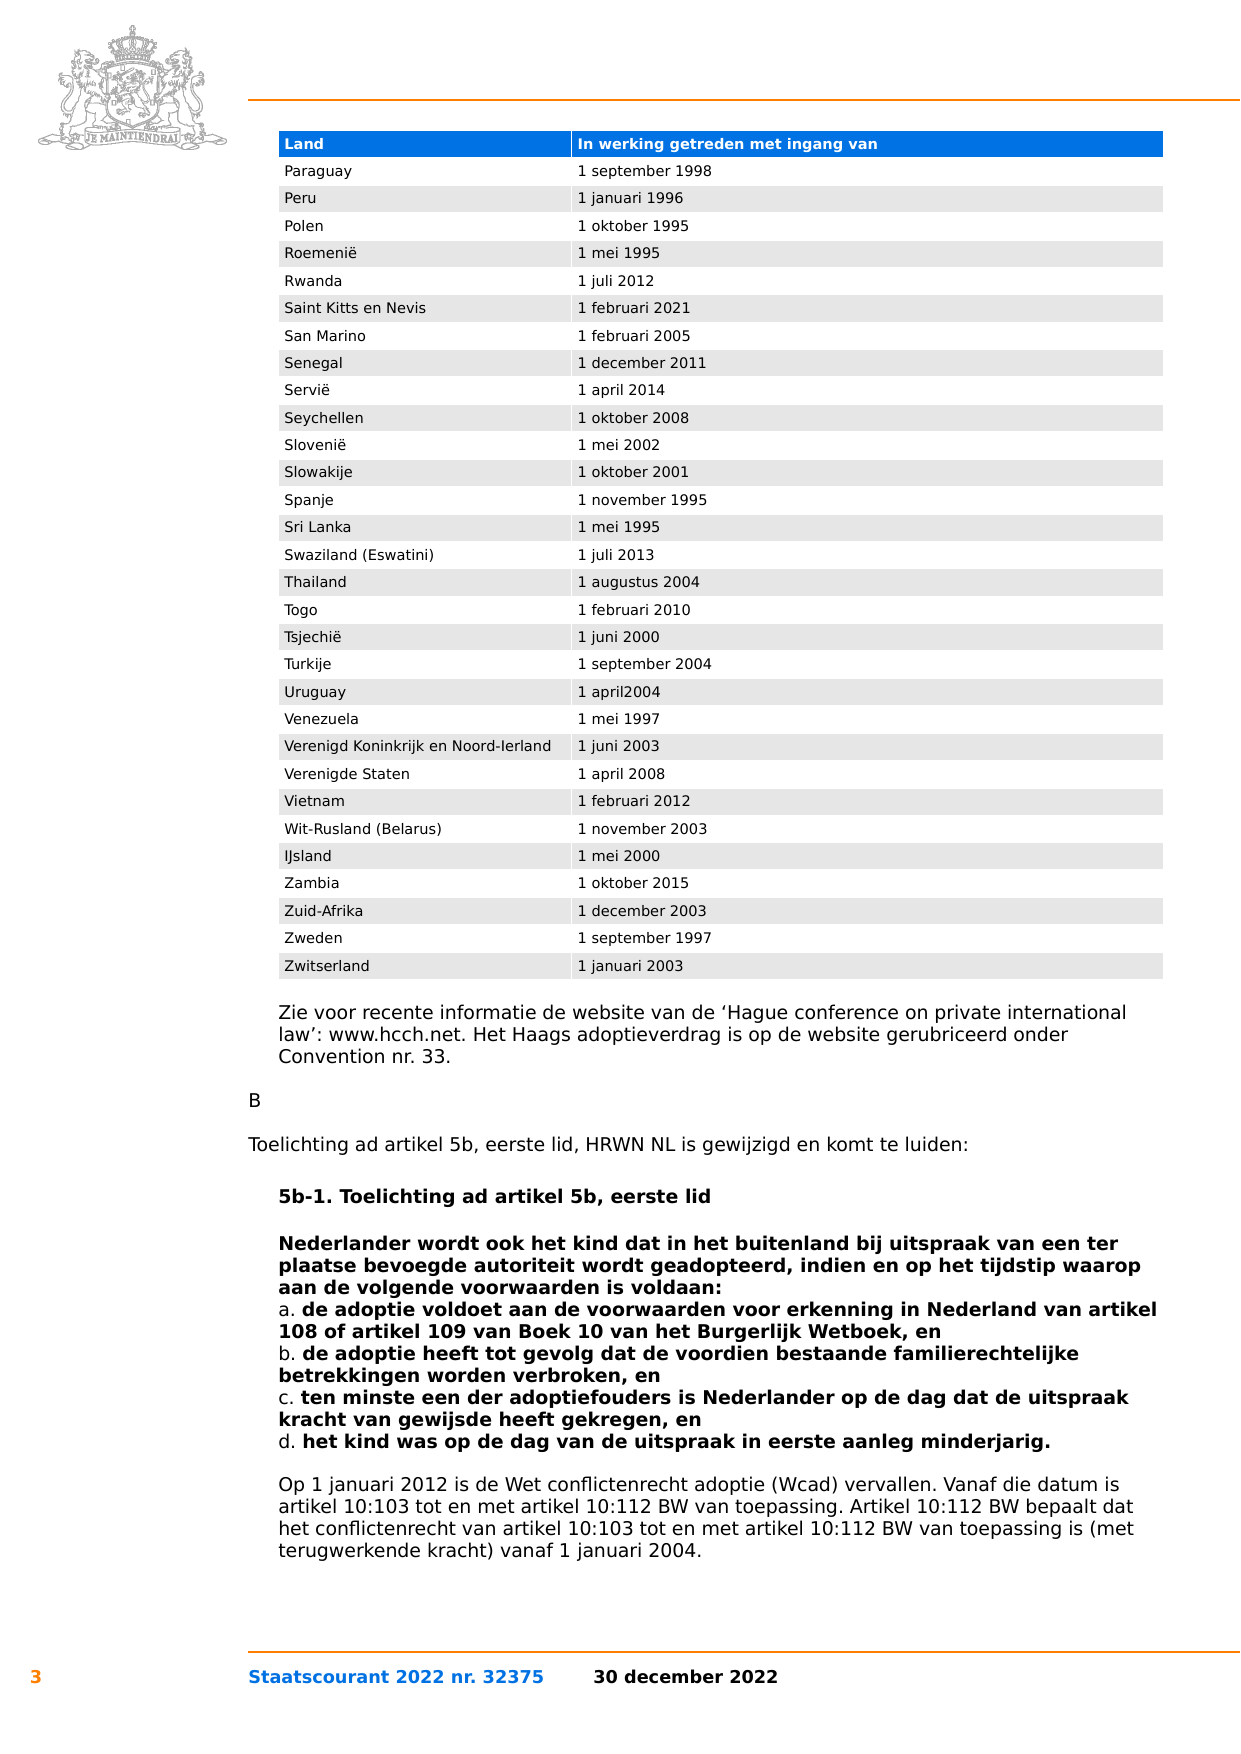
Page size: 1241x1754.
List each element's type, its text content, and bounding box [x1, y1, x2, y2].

table_cell Paraguay [279, 158, 571, 185]
table_cell 1 mei 1997 [572, 706, 1163, 733]
table_cell 1 mei 1995 [572, 241, 1163, 267]
table_cell 1 november 2003 [572, 816, 1163, 842]
text Op 1 januari 2012 is de Wet conflictenrecht adoptie (Wcad) vervallen. Vanaf die datum is artikel 10:103 tot en met artikel 10:112 BW van toepassing. Artikel 10:112 BW bepaalt dat het conflictenrecht van artikel 10:103 tot en met artikel 10:112 BW van toepassing is (met terugwerkende kracht) vanaf 1 januari 2004. [278, 1474, 1163, 1562]
table_cell San Marino [279, 323, 571, 349]
table_cell Polen [279, 213, 571, 239]
table_cell 1 september 1997 [572, 925, 1163, 952]
table_cell Zwitserland [279, 953, 571, 979]
table_cell Tsjechië [279, 624, 571, 650]
table_cell 1 oktober 1995 [572, 213, 1163, 239]
table_cell 1 februari 2021 [572, 295, 1163, 322]
table_cell Zambia [279, 871, 571, 897]
text Zie voor recente informatie de website van de ‘Hague conference on private international law’: www.hcch.net. Het Haags adoptieverdrag is op de website gerubriceerd onder Convention nr. 33. [278, 1002, 1163, 1068]
table_cell 1 december 2011 [572, 350, 1163, 376]
table_cell Slowakije [279, 460, 571, 486]
text d. het kind was op de dag van de uitspraak in eerste aanleg minderjarig. [278, 1431, 1163, 1452]
table_cell Turkije [279, 651, 571, 678]
table_cell Verenigde Staten [279, 761, 571, 787]
subtitle 5b-1. Toelichting ad artikel 5b, eerste lid [278, 1186, 1163, 1208]
table_cell 1 december 2003 [572, 898, 1163, 924]
table_cell 1 februari 2012 [572, 789, 1163, 815]
table_cell Roemenië [279, 241, 571, 267]
table_cell Thailand [279, 569, 571, 596]
table_cell 1 juni 2003 [572, 734, 1163, 760]
table_cell 1 mei 2002 [572, 432, 1163, 459]
table_cell Wit-Rusland (Belarus) [279, 816, 571, 842]
table_cell 1 oktober 2015 [572, 871, 1163, 897]
table_cell 1 juli 2013 [572, 542, 1163, 568]
table_cell Uruguay [279, 679, 571, 705]
table_cell 1 februari 2010 [572, 597, 1163, 623]
text c. ten minste een der adoptiefouders is Nederlander op de dag dat de uitspraak kracht van gewijsde heeft gekregen, en [278, 1387, 1163, 1431]
table_cell 1 april2004 [572, 679, 1163, 705]
table_cell 1 september 2004 [572, 651, 1163, 678]
table_cell 1 januari 1996 [572, 186, 1163, 212]
text B [248, 1090, 1163, 1112]
table_cell IJsland [279, 843, 571, 869]
text b. de adoptie heeft tot gevolg dat de voordien bestaande familierechtelijke betrekkingen worden verbroken, en [278, 1343, 1163, 1387]
table_cell 1 september 1998 [572, 158, 1163, 185]
text a. de adoptie voldoet aan de voorwaarden voor erkenning in Nederland van artikel 108 of artikel 109 van Boek 10 van het Burgerlijk Wetboek, en [278, 1299, 1163, 1343]
table_cell Rwanda [279, 268, 571, 294]
table_cell 1 oktober 2001 [572, 460, 1163, 486]
table_cell 1 februari 2005 [572, 323, 1163, 349]
table_cell Slovenië [279, 432, 571, 459]
text Nederlander wordt ook het kind dat in het buitenland bij uitspraak van een ter plaatse bevoegde autoriteit wordt geadopteerd, indien en op het tijdstip waarop aan de volgende voorwaarden is voldaan: [278, 1233, 1163, 1299]
table_cell 1 mei 2000 [572, 843, 1163, 869]
table_cell Zweden [279, 925, 571, 952]
table_cell 1 april 2008 [572, 761, 1163, 787]
table_cell Verenigd Koninkrijk en Noord-Ierland [279, 734, 571, 760]
table_cell 1 mei 1995 [572, 515, 1163, 541]
table_cell Vietnam [279, 789, 571, 815]
table_cell Sri Lanka [279, 515, 571, 541]
picture [38, 25, 227, 150]
table_cell 1 april 2014 [572, 378, 1163, 404]
table_cell Zuid-Afrika [279, 898, 571, 924]
table_cell 1 juli 2012 [572, 268, 1163, 294]
table_cell 1 november 1995 [572, 487, 1163, 513]
table_cell 1 januari 2003 [572, 953, 1163, 979]
table_cell 1 oktober 2008 [572, 405, 1163, 431]
table_cell 1 juni 2000 [572, 624, 1163, 650]
table_cell Seychellen [279, 405, 571, 431]
table_header Land [279, 131, 571, 157]
table_cell Swaziland (Eswatini) [279, 542, 571, 568]
table_cell Senegal [279, 350, 571, 376]
table_cell Servië [279, 378, 571, 404]
table_cell 1 augustus 2004 [572, 569, 1163, 596]
text Toelichting ad artikel 5b, eerste lid, HRWN NL is gewijzigd en komt te luiden: [248, 1134, 1163, 1156]
table_cell Venezuela [279, 706, 571, 733]
table_cell Togo [279, 597, 571, 623]
table_header In werking getreden met ingang van [572, 131, 1163, 157]
table_cell Spanje [279, 487, 571, 513]
table_cell Saint Kitts en Nevis [279, 295, 571, 322]
table_cell Peru [279, 186, 571, 212]
